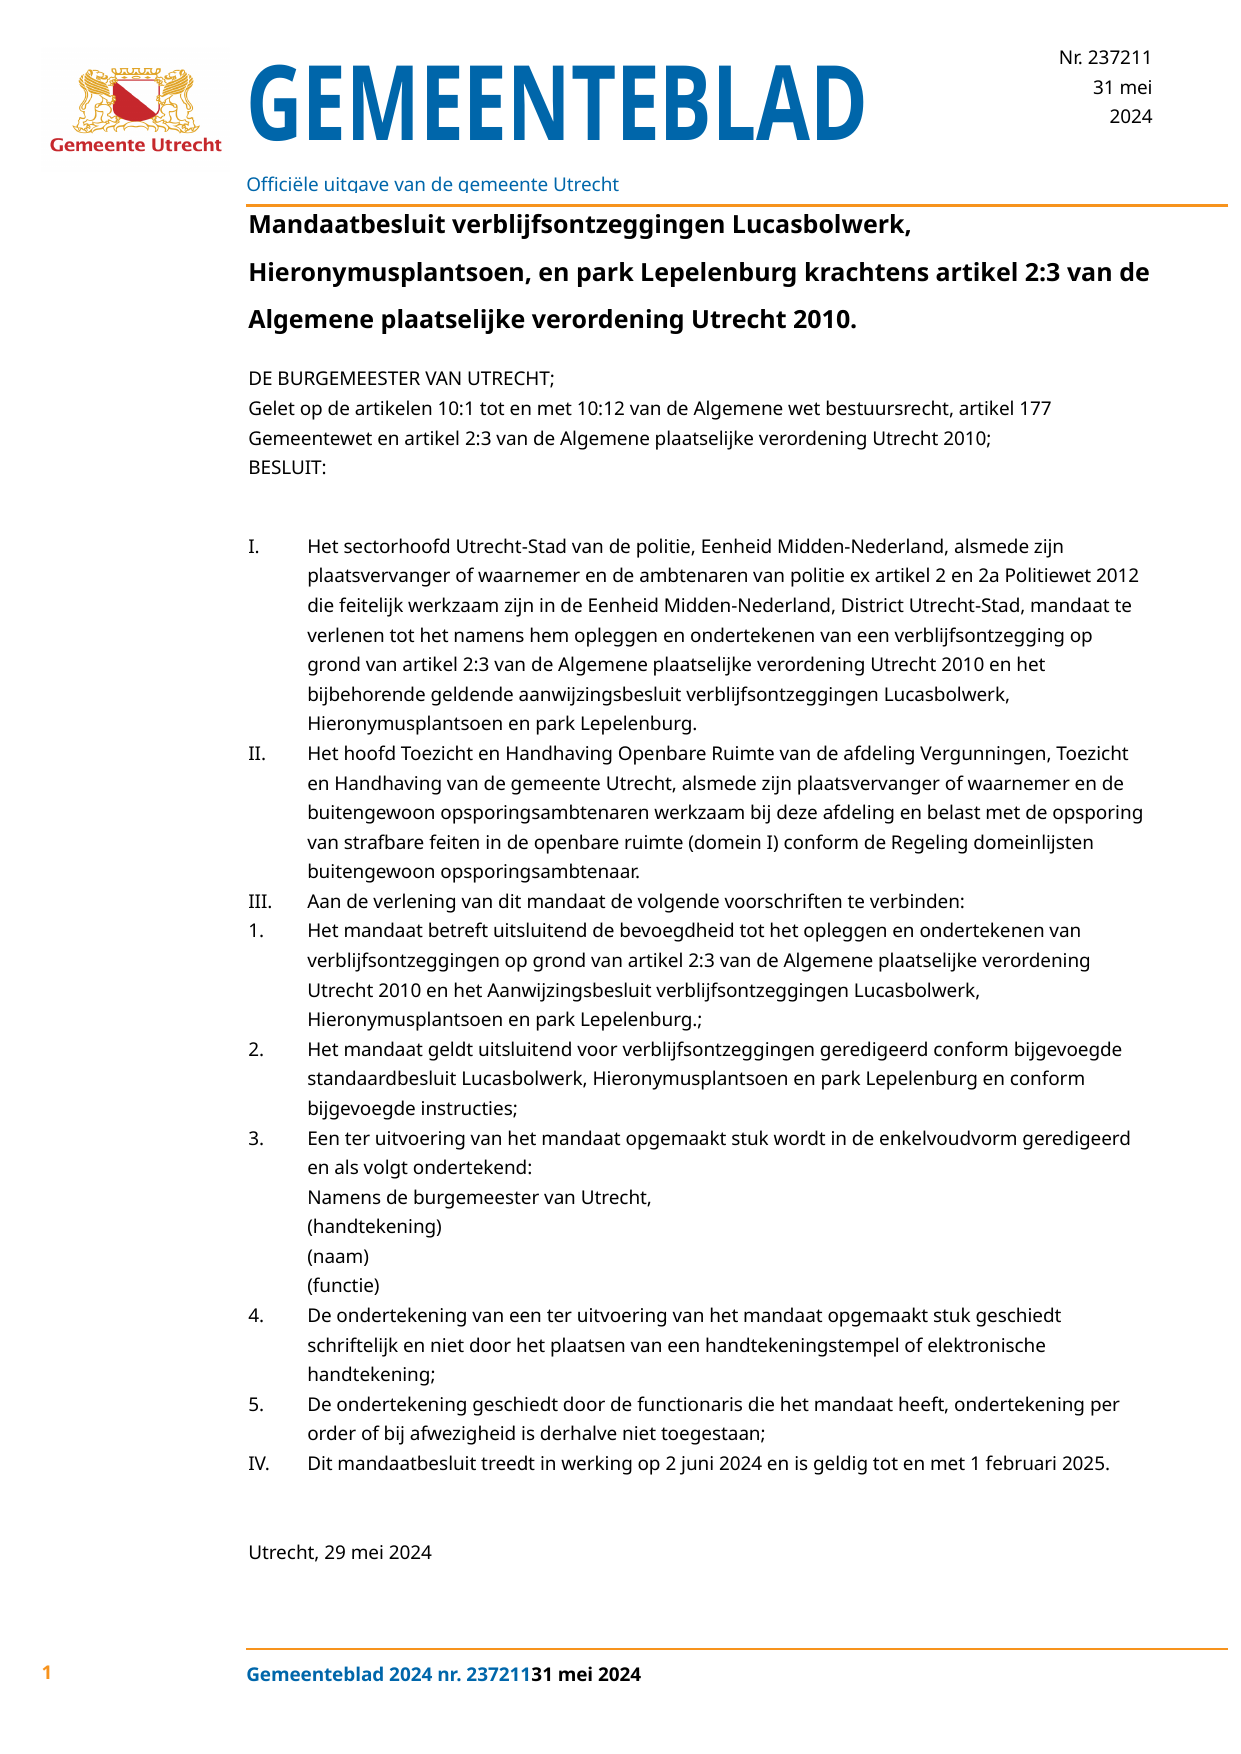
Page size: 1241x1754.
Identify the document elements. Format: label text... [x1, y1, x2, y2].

list De ondertekening geschiedt door de functionaris die het mandaat heeft, ondertekening per order of bij afwezigheid is derhalve niet toegestaan; [248, 1391, 1152, 1446]
picture [41, 47, 231, 172]
list Dit mandaatbesluit treedt in werking op 2 juni 2024 en is geldig tot en met 1 februari 2025. [248, 1450, 1152, 1476]
text Gelet op de artikelen 10:1 tot en met 10:12 van de Algemene wet bestuursrecht, artikel 177 Gemeentewet en artikel 2:3 van de Algemene plaatselijke verordening Utrecht 2010; [248, 395, 1152, 450]
list Een ter uitvoering van het mandaat opgemaakt stuk wordt in de enkelvoudvorm geredigeerd en als volgt ondertekend: [248, 1125, 1152, 1180]
list Namens de burgemeester van Utrecht, [248, 1184, 1152, 1210]
list (functie) [248, 1273, 1152, 1298]
list De ondertekening van een ter uitvoering van het mandaat opgemaakt stuk geschiedt schriftelijk en niet door het plaatsen van een handtekeningstempel of elektronische handtekening; [248, 1302, 1152, 1387]
text BESLUIT: [248, 454, 1152, 480]
list Het sectorhoofd Utrecht-Stad van de politie, Eenheid Midden-Nederland, alsmede zijn plaatsvervanger of waarnemer en de ambtenaren van politie ex artikel 2 en 2a Politiewet 2012 die feitelijk werkzaam zijn in de Eenheid Midden-Nederland, District Utrecht-Stad, mandaat te verlenen tot het namens hem opleggen en ondertekenen van een verblijfsontzegging op grond van artikel 2:3 van de Algemene plaatselijke verordening Utrecht 2010 en het bijbehorende geldende aanwijzingsbesluit verblijfsontzeggingen Lucasbolwerk, Hieronymusplantsoen en park Lepelenburg. [248, 533, 1152, 736]
text Mandaatbesluit verblijfsontzeggingen Lucasbolwerk, Hieronymusplantsoen, en park Lepelenburg krachtens artikel 2:3 van de Algemene plaatselijke verordening Utrecht 2010. [248, 207, 1152, 336]
list Het mandaat betreft uitsluitend de bevoegdheid tot het opleggen en ondertekenen van verblijfsontzeggingen op grond van artikel 2:3 van de Algemene plaatselijke verordening Utrecht 2010 en het Aanwijzingsbesluit verblijfsontzeggingen Lucasbolwerk, Hieronymusplantsoen en park Lepelenburg.; [248, 918, 1152, 1032]
list (naam) [248, 1243, 1152, 1269]
list Het hoofd Toezicht en Handhaving Openbare Ruimte van de afdeling Vergunningen, Toezicht en Handhaving van de gemeente Utrecht, alsmede zijn plaatsvervanger of waarnemer en de buitengewoon opsporingsambtenaren werkzaam bij deze afdeling en belast met de opsporing van strafbare feiten in de openbare ruimte (domein I) conform de Regeling domeinlijsten buitengewoon opsporingsambtenaar. [248, 740, 1152, 884]
list (handtekening) [248, 1213, 1152, 1239]
text Utrecht, 29 mei 2024 [248, 1539, 1152, 1565]
list Aan de verlening van dit mandaat de volgende voorschriften te verbinden: [248, 888, 1152, 914]
text DE BURGEMEESTER VAN UTRECHT; [248, 366, 1152, 391]
list Het mandaat geldt uitsluitend voor verblijfsontzeggingen geredigeerd conform bijgevoegde standaardbesluit Lucasbolwerk, Hieronymusplantsoen en park Lepelenburg en conform bijgevoegde instructies; [248, 1036, 1152, 1121]
